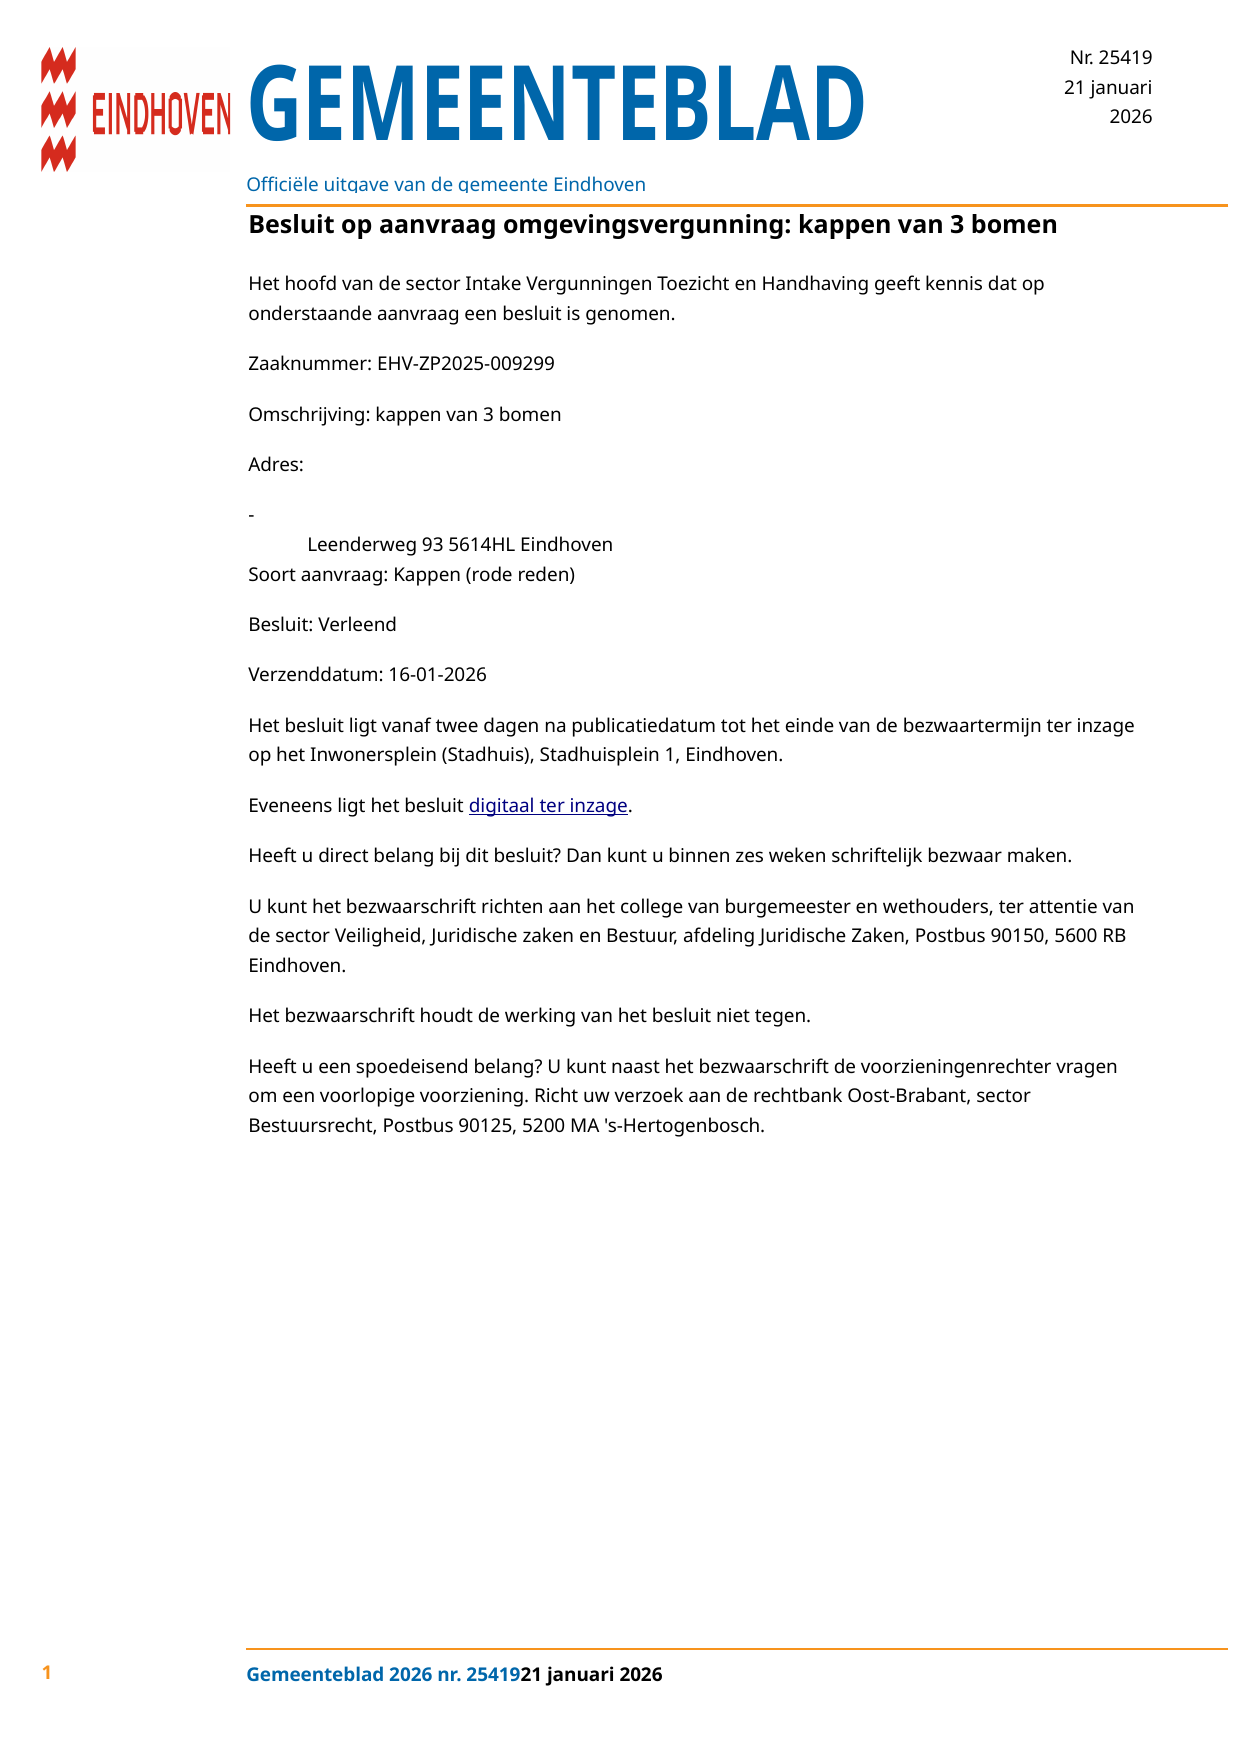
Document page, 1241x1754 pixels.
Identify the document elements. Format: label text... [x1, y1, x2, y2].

text Het hoofd van de sector Intake Vergunningen Toezicht en Handhaving geeft kennis dat op onderstaande aanvraag een besluit is genomen. [248, 270, 1152, 326]
list Leenderweg 93 5614HL Eindhoven [248, 531, 1152, 557]
text Eveneens ligt het besluit digitaal ter inzage. [248, 792, 1152, 818]
text Besluit: Verleend [248, 611, 1152, 637]
text U kunt het bezwaarschrift richten aan het college van burgemeester en wethouders, ter attentie van de sector Veiligheid, Juridische zaken en Bestuur, afdeling Juridische Zaken, Postbus 90150, 5600 RB Eindhoven. [248, 893, 1152, 978]
text Heeft u een spoedeisend belang? U kunt naast het bezwaarschrift de voorzieningenrechter vragen om een voorlopige voorziening. Richt uw verzoek aan de rechtbank Oost-Brabant, sector Bestuursrecht, Postbus 90125, 5200 MA 's-Hertogenbosch. [248, 1053, 1152, 1138]
text Zaaknummer: EHV-ZP2025-009299 [248, 350, 1152, 376]
picture [41, 47, 231, 172]
text Het besluit ligt vanaf twee dagen na publicatiedatum tot het einde van de bezwaartermijn ter inzage op het Inwonersplein (Stadhuis), Stadhuisplein 1, Eindhoven. [248, 712, 1152, 767]
text Besluit op aanvraag omgevingsvergunning: kappen van 3 bomen [248, 207, 1152, 241]
text Heeft u direct belang bij dit besluit? Dan kunt u binnen zes weken schriftelijk bezwaar maken. [248, 842, 1152, 868]
text Soort aanvraag: Kappen (rode reden) [248, 561, 1152, 586]
text Verzenddatum: 16-01-2026 [248, 662, 1152, 687]
text Omschrijving: kappen van 3 bomen [248, 401, 1152, 426]
text Adres: [248, 451, 1152, 477]
text Het bezwaarschrift houdt de werking van het besluit niet tegen. [248, 1002, 1152, 1028]
